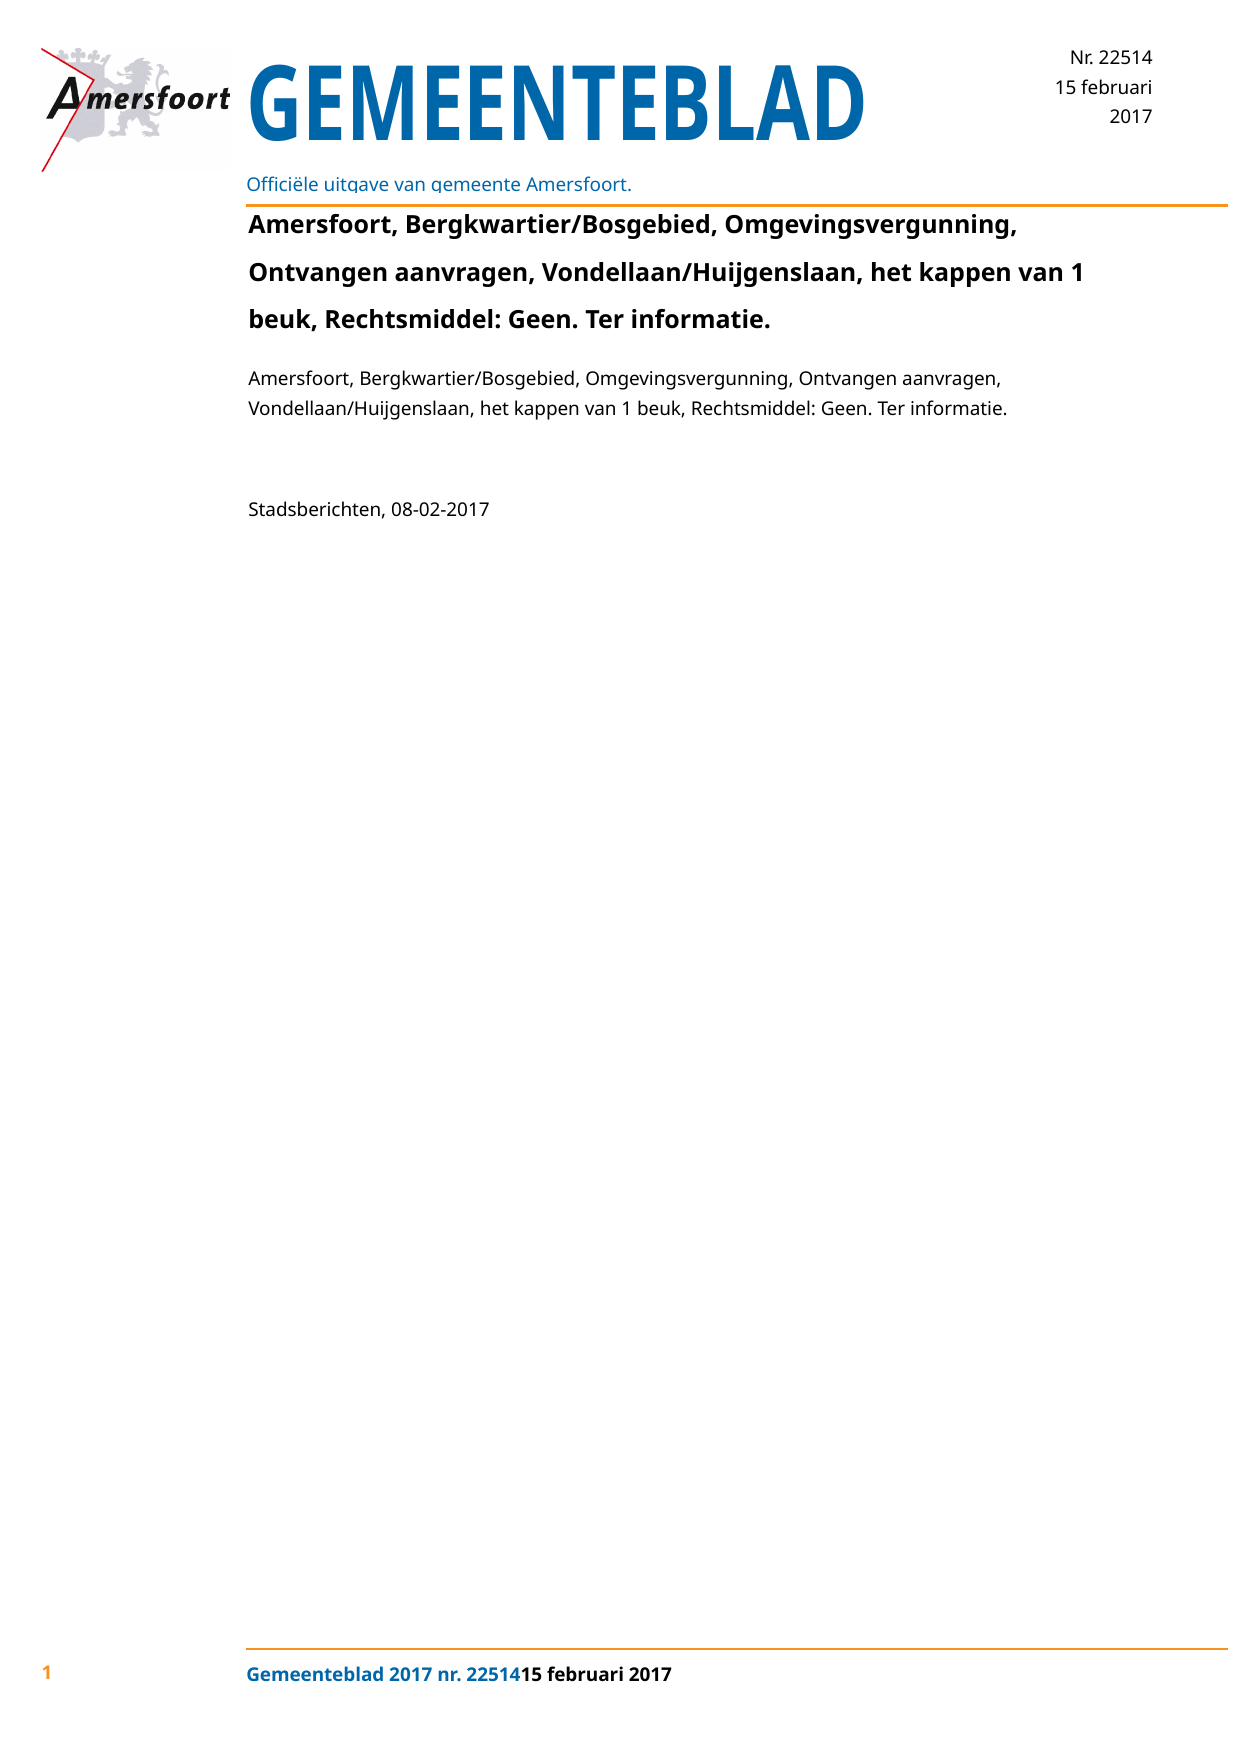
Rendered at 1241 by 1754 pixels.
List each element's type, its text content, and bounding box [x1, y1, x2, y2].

text Amersfoort, Bergkwartier/Bosgebied, Omgevingsvergunning, Ontvangen aanvragen, Vondellaan/Huijgenslaan, het kappen van 1 beuk, Rechtsmiddel: Geen. Ter informatie. [248, 207, 1152, 336]
picture [41, 47, 231, 172]
text Stadsberichten, 08-02-2017 [248, 496, 1152, 522]
text Amersfoort, Bergkwartier/Bosgebied, Omgevingsvergunning, Ontvangen aanvragen, Vondellaan/Huijgenslaan, het kappen van 1 beuk, Rechtsmiddel: Geen. Ter informatie. [248, 366, 1152, 421]
